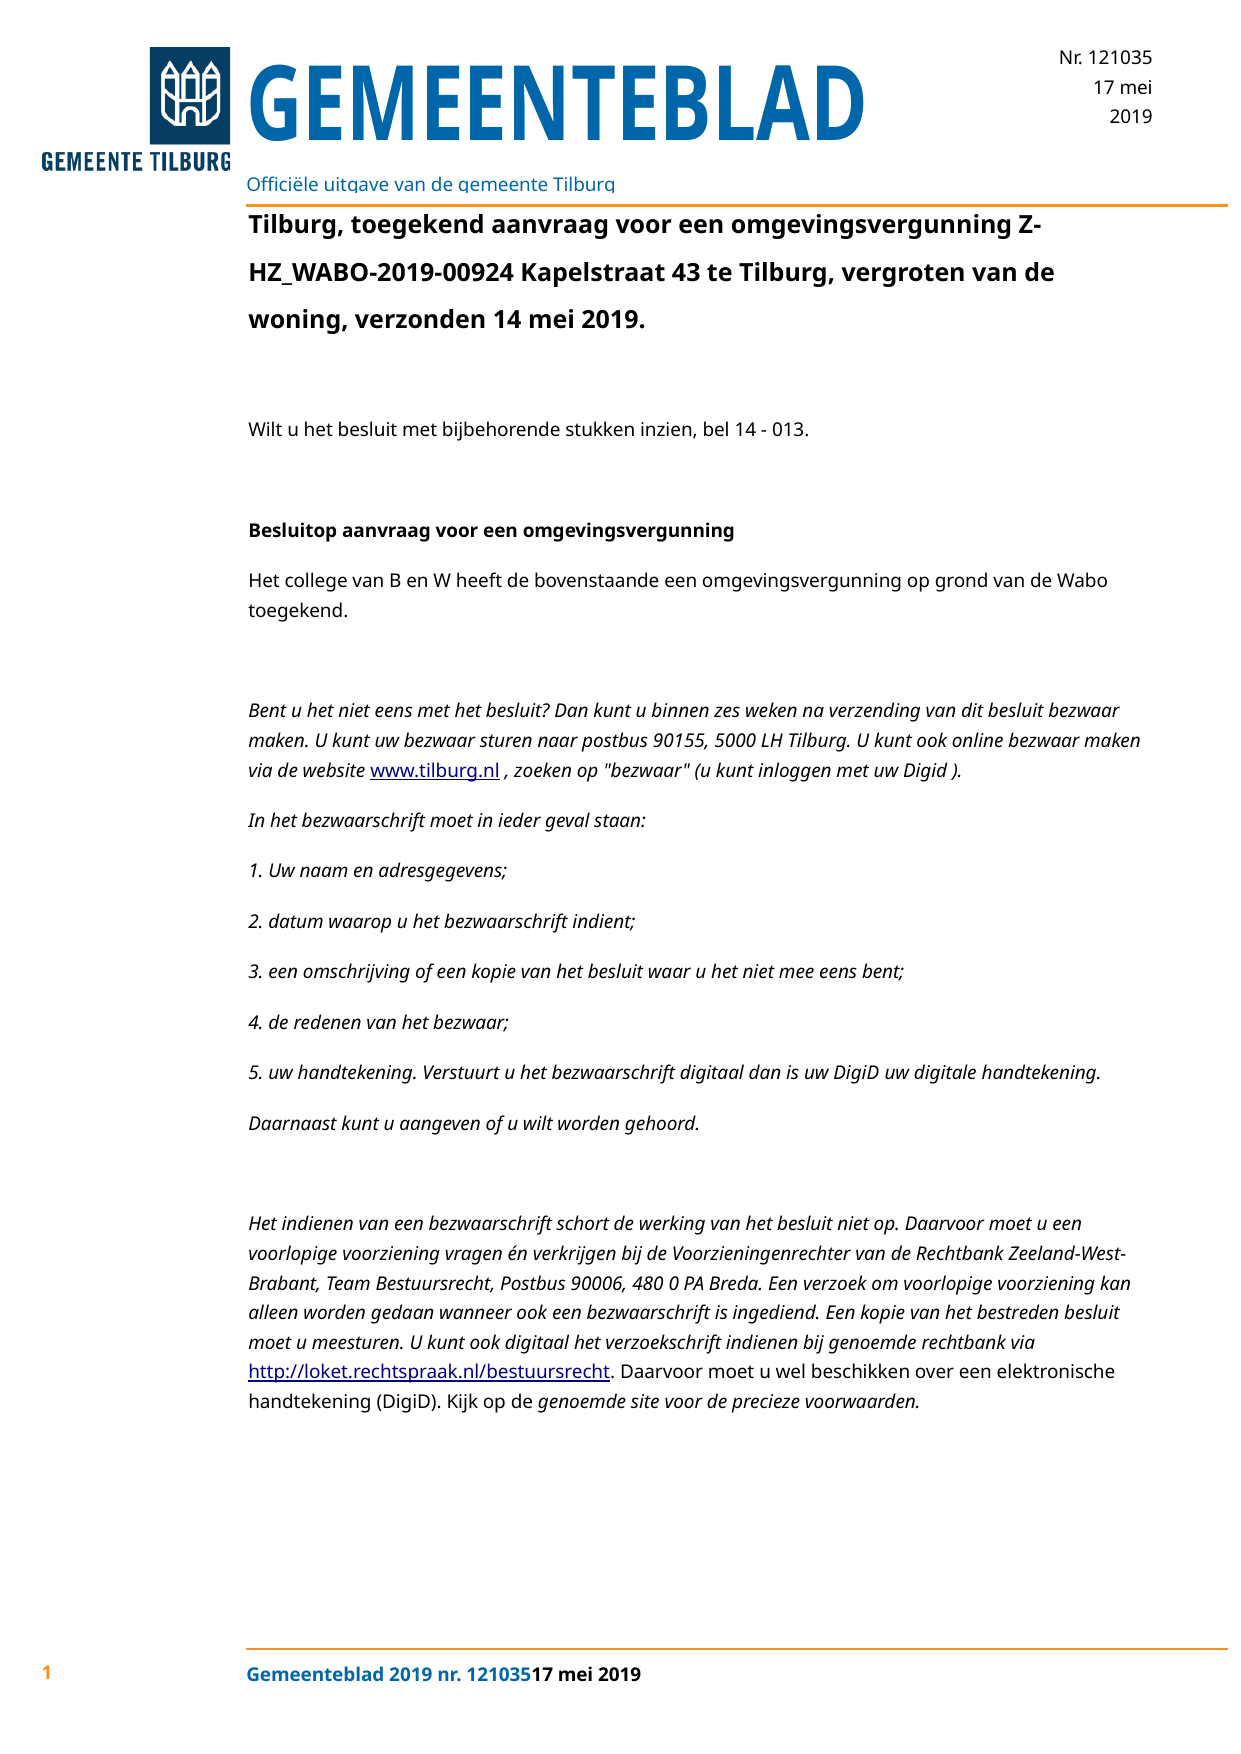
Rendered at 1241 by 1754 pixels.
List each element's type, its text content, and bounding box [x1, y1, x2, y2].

picture [41, 47, 231, 172]
text 1. Uw naam en adresgegevens; [248, 858, 1152, 883]
text 3. een omschrijving of een kopie van het besluit waar u het niet mee eens bent; [248, 958, 1152, 984]
text 2. datum waarop u het bezwaarschrift indient; [248, 908, 1152, 934]
text Het college van B en W heeft de bovenstaande een omgevingsvergunning op grond van de Wabo toegekend. [248, 567, 1152, 622]
text Daarnaast kunt u aangeven of u wilt worden gehoord. [248, 1110, 1152, 1135]
text Tilburg, toegekend aanvraag voor een omgevingsvergunning Z-HZ_WABO-2019-00924 Kapelstraat 43 te Tilburg, vergroten van de woning, verzonden 14 mei 2019. [248, 207, 1152, 336]
text Wilt u het besluit met bijbehorende stukken inzien, bel 14 - 013. [248, 416, 1152, 442]
text 5. uw handtekening. Verstuurt u het bezwaarschrift digitaal dan is uw DigiD uw digitale handtekening. [248, 1059, 1152, 1085]
text Besluitop aanvraag voor een omgevingsvergunning [248, 517, 1152, 542]
text 4. de redenen van het bezwaar; [248, 1009, 1152, 1034]
text In het bezwaarschrift moet in ieder geval staan: [248, 807, 1152, 833]
text Bent u het niet eens met het besluit? Dan kunt u binnen zes weken na verzending van dit besluit bezwaar maken. U kunt uw bezwaar sturen naar postbus 90155, 5000 LH Tilburg. U kunt ook online bezwaar maken via de website www.tilburg.nl , zoeken op "bezwaar" (u kunt inloggen met uw Digid ). [248, 698, 1152, 782]
text Het indienen van een bezwaarschrift schort de werking van het besluit niet op. Daarvoor moet u een voorlopige voorziening vragen én verkrijgen bij de Voorzieningenrechter van de Rechtbank Zeeland-West-Brabant, Team Bestuursrecht, Postbus 90006, 480 0 PA Breda. Een verzoek om voorlopige voorziening kan alleen worden gedaan wanneer ook een bezwaarschrift is ingediend. Een kopie van het bestreden besluit moet u meesturen. U kunt ook digitaal het verzoekschrift indienen bij genoemde rechtbank via http://loket.rechtspraak.nl/bestuursrecht. Daarvoor moet u wel beschikken over een elektronische handtekening (DigiD). Kijk op de genoemde site voor de precieze voorwaarden. [248, 1211, 1152, 1414]
